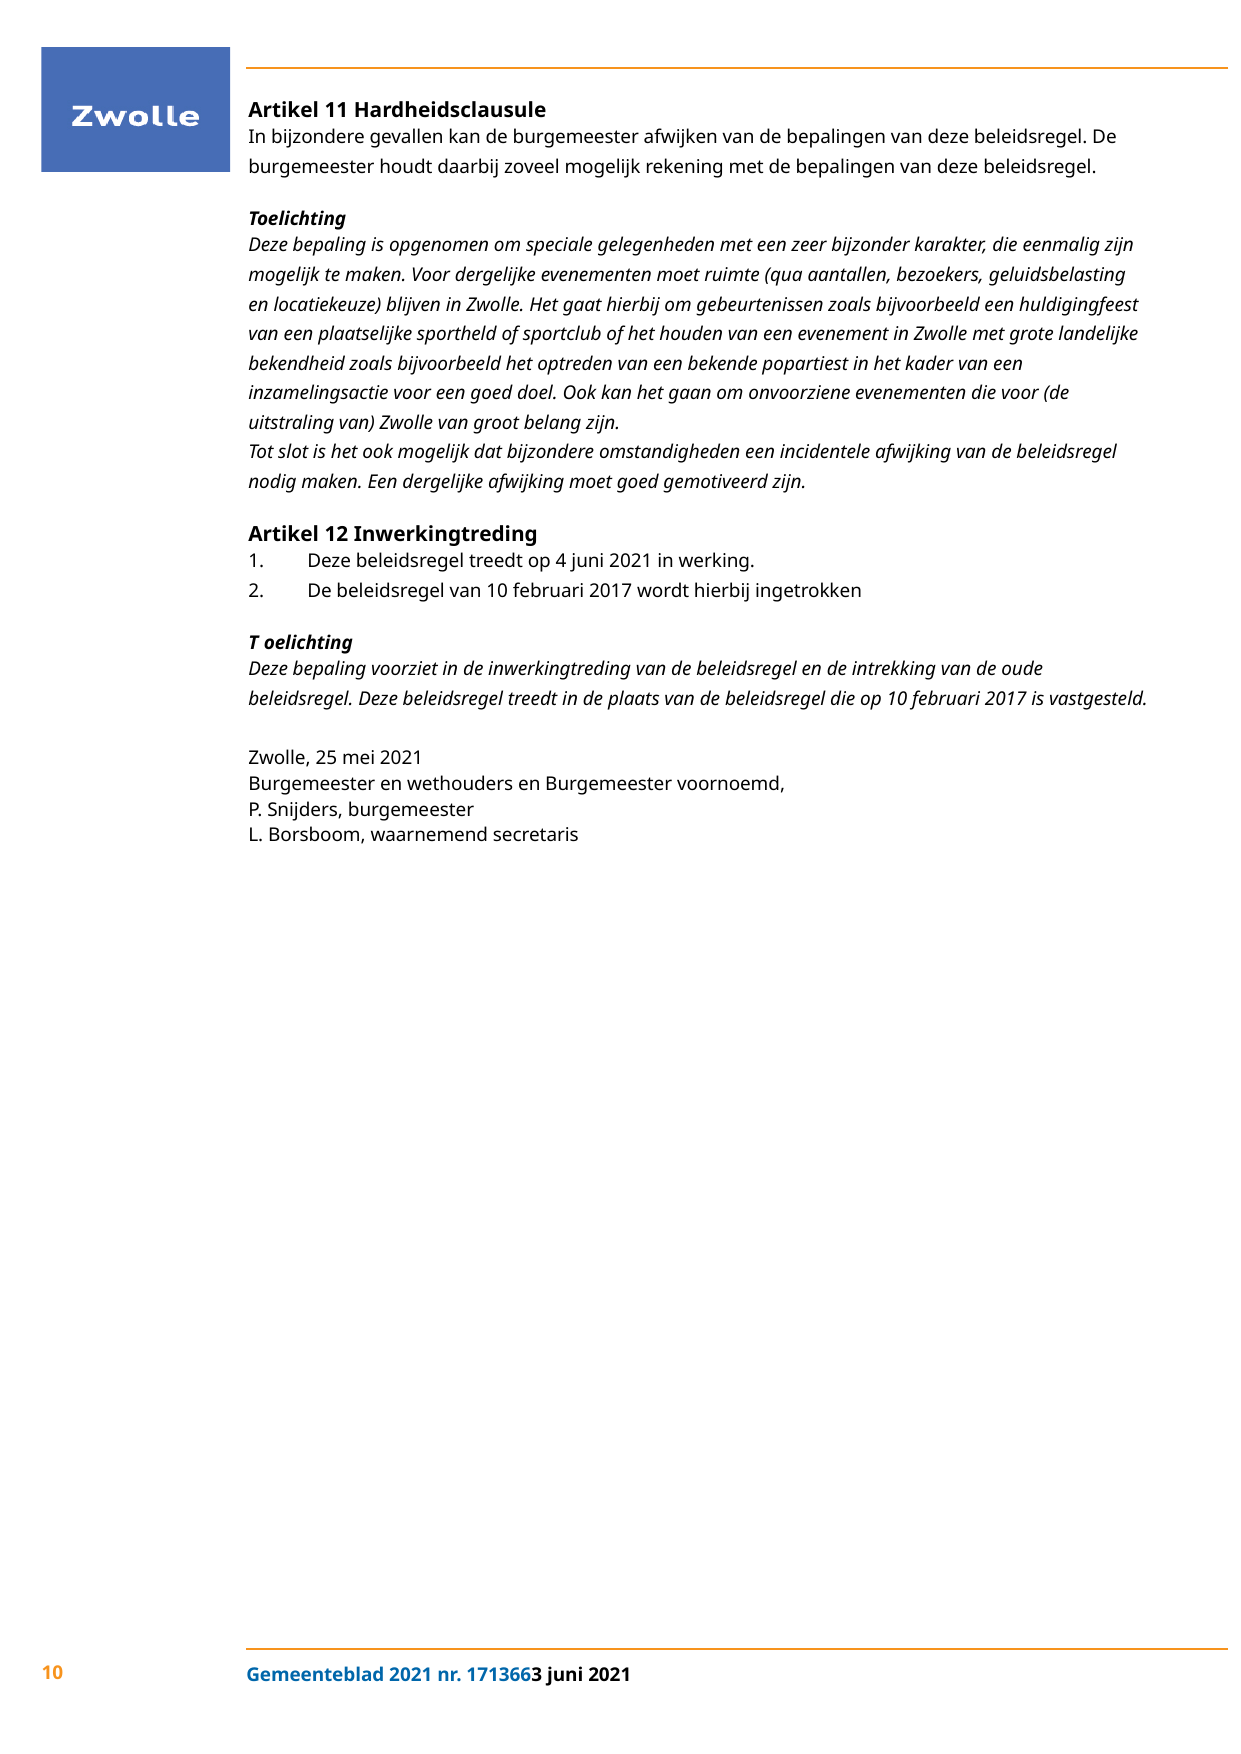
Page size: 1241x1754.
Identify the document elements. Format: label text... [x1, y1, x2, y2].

text Toelichting [248, 203, 1152, 232]
text T oelichting [248, 627, 1152, 656]
text Artikel 11 Hardheidsclausule [248, 95, 1152, 123]
list De beleidsregel van 10 februari 2017 wordt hierbij ingetrokken [248, 577, 1152, 602]
text Artikel 12 Inwerkingtreding [248, 519, 1152, 547]
text Tot slot is het ook mogelijk dat bijzondere omstandigheden een incidentele afwijking van de beleidsregel nodig maken. Een dergelijke afwijking moet goed gemotiveerd zijn. [248, 439, 1152, 494]
text L. Borsboom, waarnemend secretaris [248, 822, 1152, 847]
text Deze bepaling is opgenomen om speciale gelegenheden met een zeer bijzonder karakter, die eenmalig zijn mogelijk te maken. Voor dergelijke evenementen moet ruimte (qua aantallen, bezoekers, geluidsbelasting en locatiekeuze) blijven in Zwolle. Het gaat hierbij om gebeurtenissen zoals bijvoorbeeld een huldigingfeest van een plaatselijke sportheld of sportclub of het houden van een evenement in Zwolle met grote landelijke bekendheid zoals bijvoorbeeld het optreden van een bekende popartiest in het kader van een inzamelingsactie voor een goed doel. Ook kan het gaan om onvoorziene evenementen die voor (de uitstraling van) Zwolle van groot belang zijn. [248, 232, 1152, 435]
text P. Snijders, burgemeester [248, 796, 1152, 822]
text Zwolle, 25 mei 2021 [248, 744, 1152, 770]
text In bijzondere gevallen kan de burgemeester afwijken van de bepalingen van deze beleidsregel. De burgemeester houdt daarbij zoveel mogelijk rekening met de bepalingen van deze beleidsregel. [248, 123, 1152, 178]
list Deze beleidsregel treedt op 4 juni 2021 in werking. [248, 547, 1152, 573]
picture [41, 47, 231, 172]
text Burgemeester en wethouders en Burgemeester voornoemd, [248, 770, 1152, 796]
text Deze bepaling voorziet in de inwerkingtreding van de beleidsregel en de intrekking van de oude beleidsregel. Deze beleidsregel treedt in de plaats van de beleidsregel die op 10 februari 2017 is vastgesteld. [248, 656, 1152, 711]
